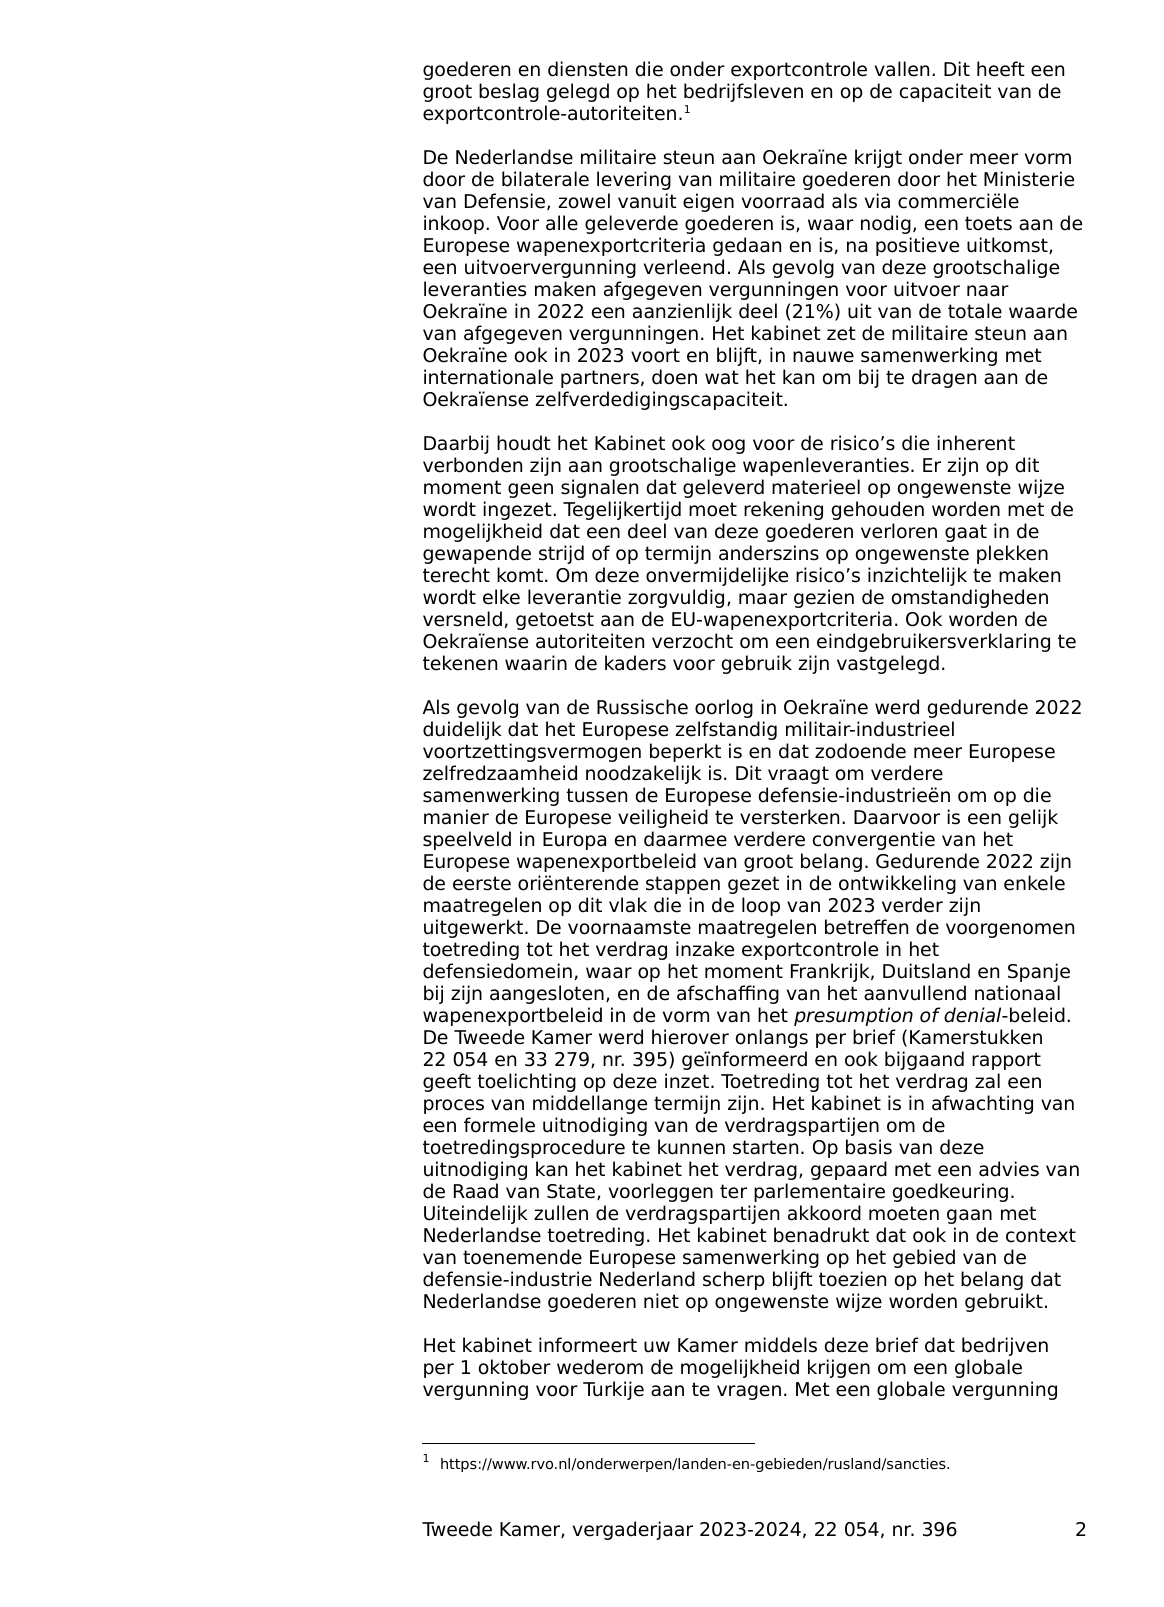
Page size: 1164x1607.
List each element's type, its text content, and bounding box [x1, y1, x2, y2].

text Als gevolg van de Russische oorlog in Oekraïne werd gedurende 2022 duidelijk dat het Europese zelfstandig militair-industrieel voortzettingsvermogen beperkt is en dat zodoende meer Europese zelfredzaamheid noodzakelijk is. Dit vraagt om verdere samenwerking tussen de Europese defensie-industrieën om op die manier de Europese veiligheid te versterken. Daarvoor is een gelijk speelveld in Europa en daarmee verdere convergentie van het Europese wapenexportbeleid van groot belang. Gedurende 2022 zijn de eerste oriënterende stappen gezet in de ontwikkeling van enkele maatregelen op dit vlak die in de loop van 2023 verder zijn uitgewerkt. De voornaamste maatregelen betreffen de voorgenomen toetreding tot het verdrag inzake exportcontrole in het defensiedomein, waar op het moment Frankrijk, Duitsland en Spanje bij zijn aangesloten, en de afschaffing van het aanvullend nationaal wapenexportbeleid in de vorm van het presumption of denial-beleid. De Tweede Kamer werd hierover onlangs per brief (Kamerstukken 22 054 en 33 279, nr. 395) geïnformeerd en ook bijgaand rapport geeft toelichting op deze inzet. Toetreding tot het verdrag zal een proces van middellange termijn zijn. Het kabinet is in afwachting van een formele uitnodiging van de verdragspartijen om de toetredingsprocedure te kunnen starten. Op basis van deze uitnodiging kan het kabinet het verdrag, gepaard met een advies van de Raad van State, voorleggen ter parlementaire goedkeuring. Uiteindelijk zullen de verdragspartijen akkoord moeten gaan met Nederlandse toetreding. Het kabinet benadrukt dat ook in de context van toenemende Europese samenwerking op het gebied van de defensie-industrie Nederland scherp blijft toezien op het belang dat Nederlandse goederen niet op ongewenste wijze worden gebruikt. [422, 697, 1087, 1312]
text https://www.rvo.nl/onderwerpen/landen-en-gebieden/rusland/sancties. [422, 1452, 1087, 1474]
text Daarbij houdt het Kabinet ook oog voor de risico’s die inherent verbonden zijn aan grootschalige wapenleveranties. Er zijn op dit moment geen signalen dat geleverd materieel op ongewenste wijze wordt ingezet. Tegelijkertijd moet rekening gehouden worden met de mogelijkheid dat een deel van deze goederen verloren gaat in de gewapende strijd of op termijn anderszins op ongewenste plekken terecht komt. Om deze onvermijdelijke risico’s inzichtelijk te maken wordt elke leverantie zorgvuldig, maar gezien de omstandigheden versneld, getoetst aan de EU-wapenexportcriteria. Ook worden de Oekraïense autoriteiten verzocht om een eindgebruikersverklaring te tekenen waarin de kaders voor gebruik zijn vastgelegd. [422, 433, 1087, 675]
text goederen en diensten die onder exportcontrole vallen. Dit heeft een groot beslag gelegd op het bedrijfsleven en op de capaciteit van de exportcontrole-autoriteiten. [422, 59, 1087, 125]
text Het kabinet informeert uw Kamer middels deze brief dat bedrijven per 1 oktober wederom de mogelijkheid krijgen om een globale vergunning voor Turkije aan te vragen. Met een globale vergunning [422, 1335, 1087, 1401]
text De Nederlandse militaire steun aan Oekraïne krijgt onder meer vorm door de bilaterale levering van militaire goederen door het Ministerie van Defensie, zowel vanuit eigen voorraad als via commerciële inkoop. Voor alle geleverde goederen is, waar nodig, een toets aan de Europese wapenexportcriteria gedaan en is, na positieve uitkomst, een uitvoervergunning verleend. Als gevolg van deze grootschalige leveranties maken afgegeven vergunningen voor uitvoer naar Oekraïne in 2022 een aanzienlijk deel (21%) uit van de totale waarde van afgegeven vergunningen. Het kabinet zet de militaire steun aan Oekraïne ook in 2023 voort en blijft, in nauwe samenwerking met internationale partners, doen wat het kan om bij te dragen aan de Oekraïense zelfverdedigingscapaciteit. [422, 147, 1087, 411]
